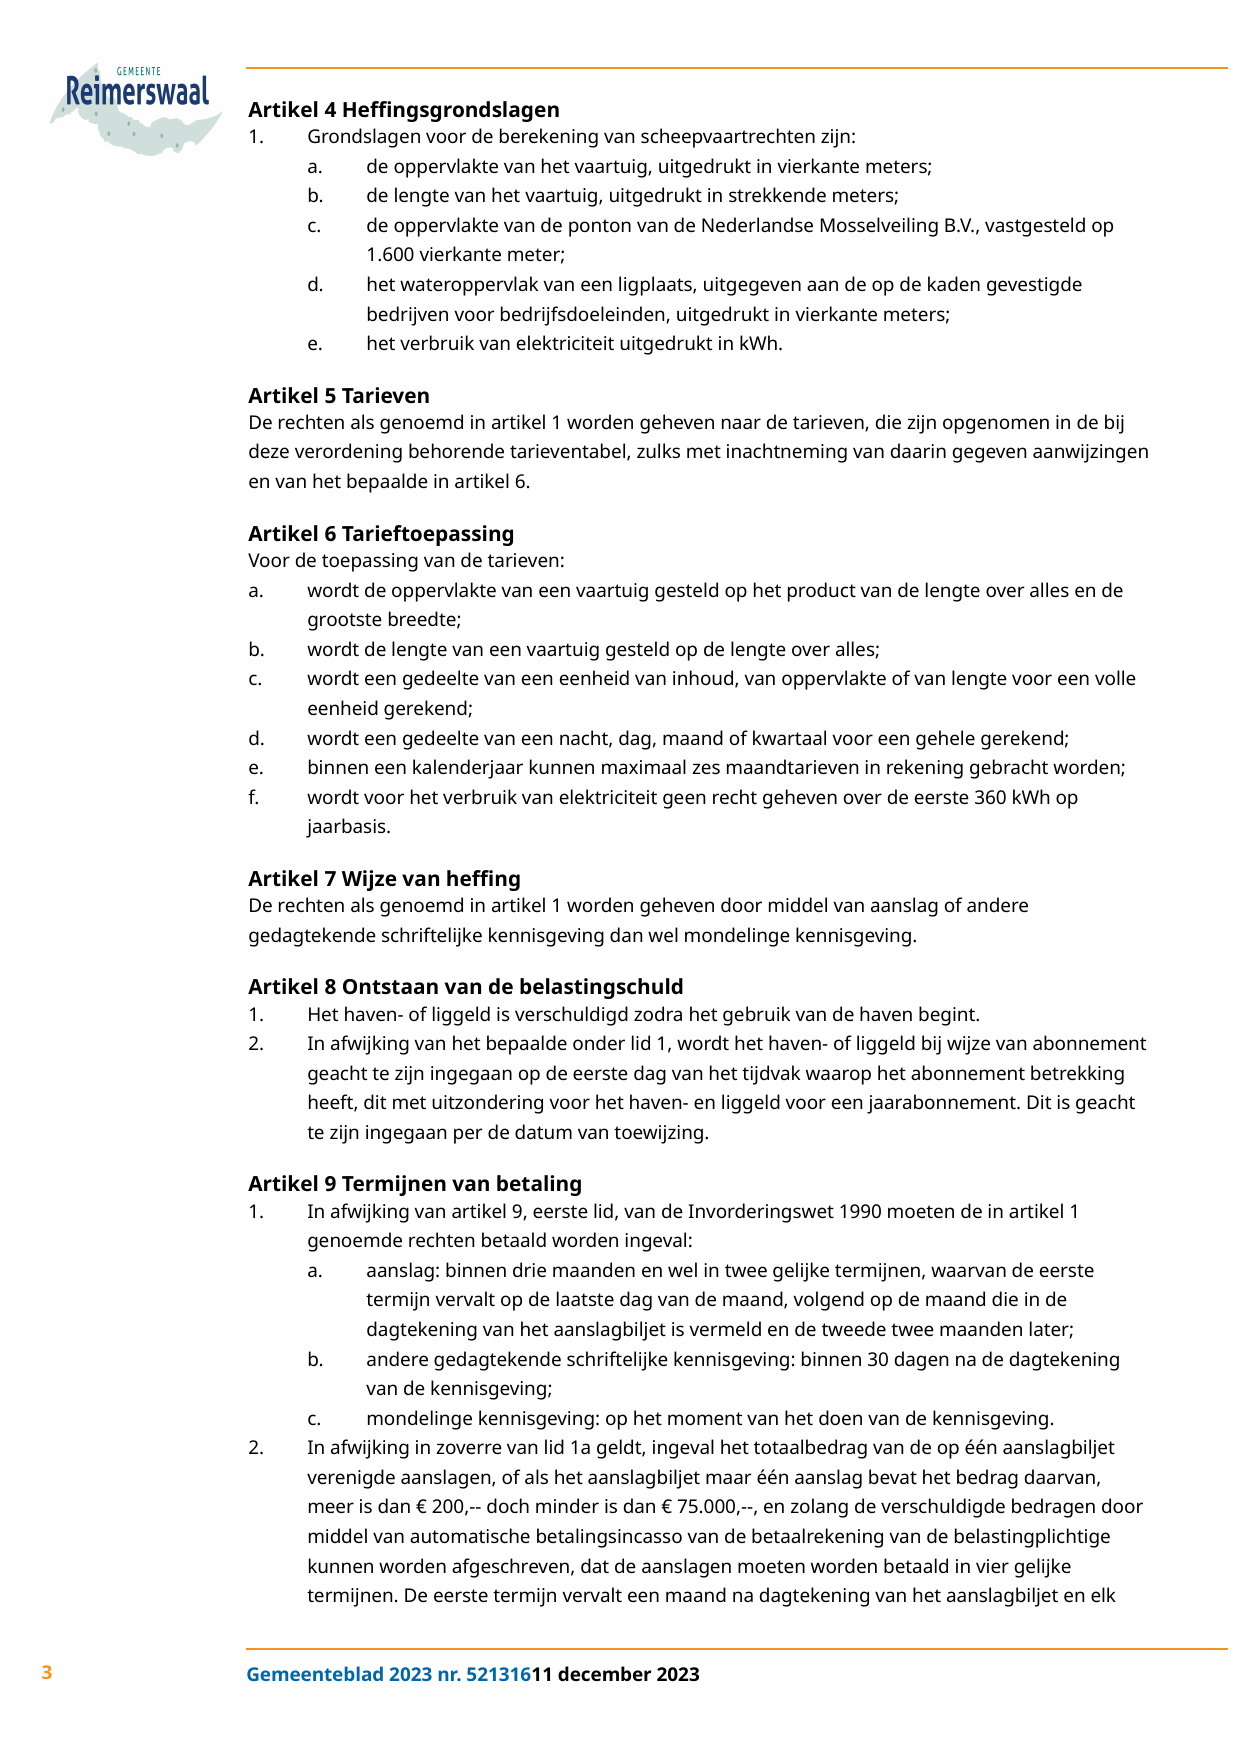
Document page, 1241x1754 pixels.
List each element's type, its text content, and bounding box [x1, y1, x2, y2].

list andere gedagtekende schriftelijke kennisgeving: binnen 30 dagen na de dagtekening van de kennisgeving; [307, 1346, 1152, 1401]
text Artikel 5 Tarieven [248, 381, 1152, 409]
list de oppervlakte van de ponton van de Nederlandse Mosselveiling B.V., vastgesteld op 1.600 vierkante meter; [307, 212, 1152, 267]
list In afwijking in zoverre van lid 1a geldt, ingeval het totaalbedrag van de op één aanslagbiljet verenigde aanslagen, of als het aanslagbiljet maar één aanslag bevat het bedrag daarvan, meer is dan € 200,-- doch minder is dan € 75.000,--, en zolang de verschuldigde bedragen door middel van automatische betalingsincasso van de betaalrekening van de belastingplichtige kunnen worden afgeschreven, dat de aanslagen moeten worden betaald in vier gelijke termijnen. De eerste termijn vervalt een maand na dagtekening van het aanslagbiljet en elk [248, 1434, 1152, 1608]
text Voor de toepassing van de tarieven: [248, 547, 1152, 573]
picture [41, 47, 231, 172]
text Artikel 6 Tarieftoepassing [248, 519, 1152, 547]
text Artikel 9 Termijnen van betaling [248, 1169, 1152, 1198]
text Artikel 8 Ontstaan van de belastingschuld [248, 972, 1152, 1001]
list wordt een gedeelte van een eenheid van inhoud, van oppervlakte of van lengte voor een volle eenheid gerekend; [248, 666, 1152, 721]
list het verbruik van elektriciteit uitgedrukt in kWh. [307, 330, 1152, 356]
list Grondslagen voor de berekening van scheepvaartrechten zijn: [248, 123, 1152, 149]
list wordt voor het verbruik van elektriciteit geen recht geheven over de eerste 360 kWh op jaarbasis. [248, 784, 1152, 839]
list de oppervlakte van het vaartuig, uitgedrukt in vierkante meters; [307, 153, 1152, 178]
list binnen een kalenderjaar kunnen maximaal zes maandtarieven in rekening gebracht worden; [248, 754, 1152, 780]
list In afwijking van artikel 9, eerste lid, van de Invorderingswet 1990 moeten de in artikel 1 genoemde rechten betaald worden ingeval: [248, 1198, 1152, 1253]
text Artikel 7 Wijze van heffing [248, 864, 1152, 892]
list aanslag: binnen drie maanden en wel in twee gelijke termijnen, waarvan de eerste termijn vervalt op de laatste dag van de maand, volgend op de maand die in de dagtekening van het aanslagbiljet is vermeld en de tweede twee maanden later; [307, 1257, 1152, 1342]
text De rechten als genoemd in artikel 1 worden geheven naar de tarieven, die zijn opgenomen in de bij deze verordening behorende tarieventabel, zulks met inachtneming van daarin gegeven aanwijzingen en van het bepaalde in artikel 6. [248, 409, 1152, 494]
list wordt een gedeelte van een nacht, dag, maand of kwartaal voor een gehele gerekend; [248, 725, 1152, 750]
list wordt de oppervlakte van een vaartuig gesteld op het product van de lengte over alles en de grootste breedte; [248, 577, 1152, 632]
text Artikel 4 Heffingsgrondslagen [248, 95, 1152, 123]
text De rechten als genoemd in artikel 1 worden geheven door middel van aanslag of andere gedagtekende schriftelijke kennisgeving dan wel mondelinge kennisgeving. [248, 892, 1152, 948]
list mondelinge kennisgeving: op het moment van het doen van de kennisgeving. [307, 1405, 1152, 1431]
list het wateroppervlak van een ligplaats, uitgegeven aan de op de kaden gevestigde bedrijven voor bedrijfsdoeleinden, uitgedrukt in vierkante meters; [307, 271, 1152, 326]
list In afwijking van het bepaalde onder lid 1, wordt het haven- of liggeld bij wijze van abonnement geacht te zijn ingegaan op de eerste dag van het tijdvak waarop het abonnement betrekking heeft, dit met uitzondering voor het haven- en liggeld voor een jaarabonnement. Dit is geacht te zijn ingegaan per de datum van toewijzing. [248, 1030, 1152, 1145]
list Het haven- of liggeld is verschuldigd zodra het gebruik van de haven begint. [248, 1001, 1152, 1026]
list wordt de lengte van een vaartuig gesteld op de lengte over alles; [248, 636, 1152, 662]
list de lengte van het vaartuig, uitgedrukt in strekkende meters; [307, 182, 1152, 208]
